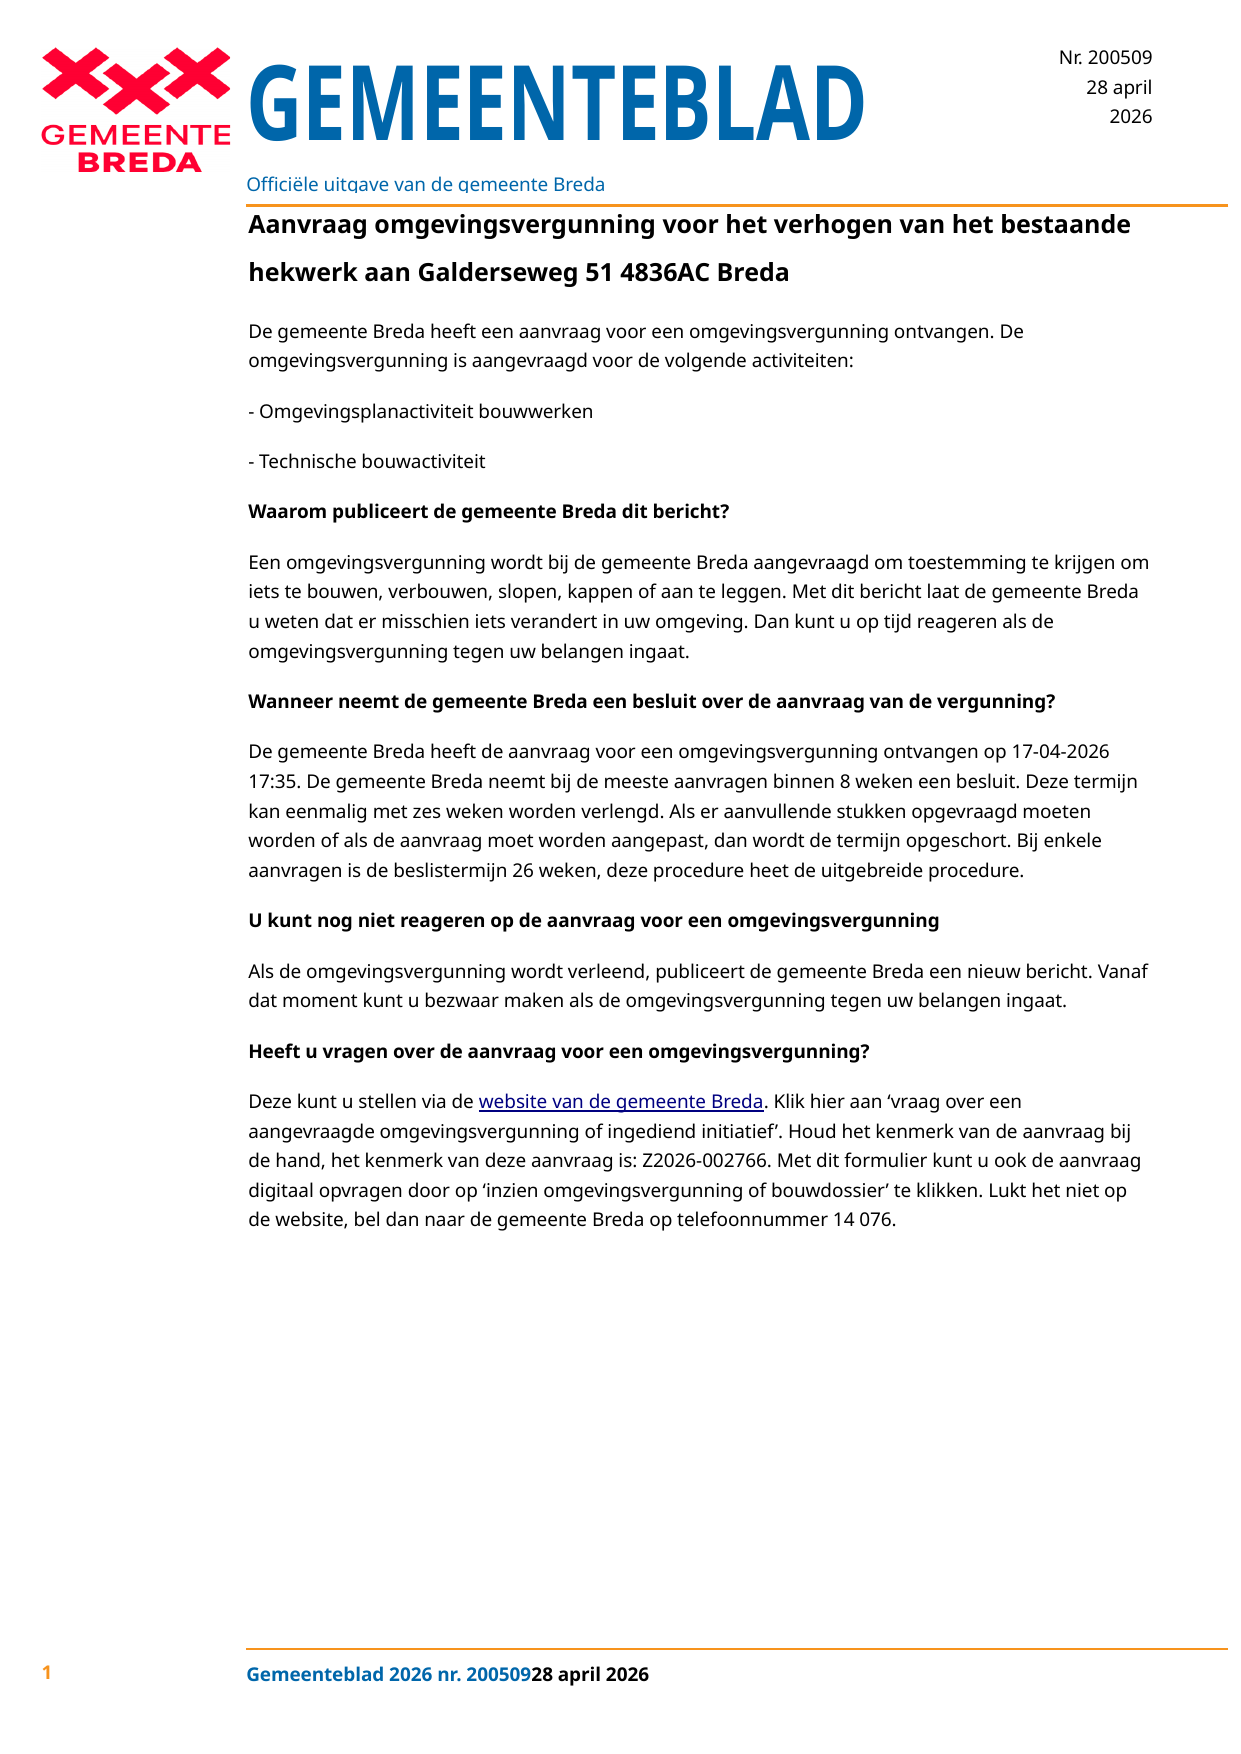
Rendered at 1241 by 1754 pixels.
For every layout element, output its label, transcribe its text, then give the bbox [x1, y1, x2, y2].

text De gemeente Breda heeft een aanvraag voor een omgevingsvergunning ontvangen. De omgevingsvergunning is aangevraagd voor de volgende activiteiten: [248, 318, 1152, 373]
text De gemeente Breda heeft de aanvraag voor een omgevingsvergunning ontvangen op 17-04-2026 17:35. De gemeente Breda neemt bij de meeste aanvragen binnen 8 weken een besluit. Deze termijn kan eenmalig met zes weken worden verlengd. Als er aanvullende stukken opgevraagd moeten worden of als de aanvraag moet worden aangepast, dan wordt de termijn opgeschort. Bij enkele aanvragen is de beslistermijn 26 weken, deze procedure heet de uitgebreide procedure. [248, 739, 1152, 883]
picture [41, 47, 231, 172]
text Een omgevingsvergunning wordt bij de gemeente Breda aangevraagd om toestemming te krijgen om iets te bouwen, verbouwen, slopen, kappen of aan te leggen. Met dit bericht laat de gemeente Breda u weten dat er misschien iets verandert in uw omgeving. Dan kunt u op tijd reageren als de omgevingsvergunning tegen uw belangen ingaat. [248, 549, 1152, 664]
text Heeft u vragen over de aanvraag voor een omgevingsvergunning? [248, 1038, 1152, 1064]
text U kunt nog niet reageren op de aanvraag voor een omgevingsvergunning [248, 907, 1152, 933]
text Aanvraag omgevingsvergunning voor het verhogen van het bestaande hekwerk aan Galderseweg 51 4836AC Breda [248, 207, 1152, 288]
text Als de omgevingsvergunning wordt verleend, publiceert de gemeente Breda een nieuw bericht. Vanaf dat moment kunt u bezwaar maken als de omgevingsvergunning tegen uw belangen ingaat. [248, 958, 1152, 1013]
text Waarom publiceert de gemeente Breda dit bericht? [248, 499, 1152, 524]
text Deze kunt u stellen via de website van de gemeente Breda. Klik hier aan ‘vraag over een aangevraagde omgevingsvergunning of ingediend initiatief’. Houd het kenmerk van de aanvraag bij de hand, het kenmerk van deze aanvraag is: Z2026-002766. Met dit formulier kunt u ook de aanvraag digitaal opvragen door op ‘inzien omgevingsvergunning of bouwdossier’ te klikken. Lukt het niet op de website, bel dan naar de gemeente Breda op telefoonnummer 14 076. [248, 1088, 1152, 1232]
text - Technische bouwactiviteit [248, 448, 1152, 474]
text Wanneer neemt de gemeente Breda een besluit over de aanvraag van de vergunning? [248, 688, 1152, 714]
text - Omgevingsplanactiviteit bouwwerken [248, 398, 1152, 424]
